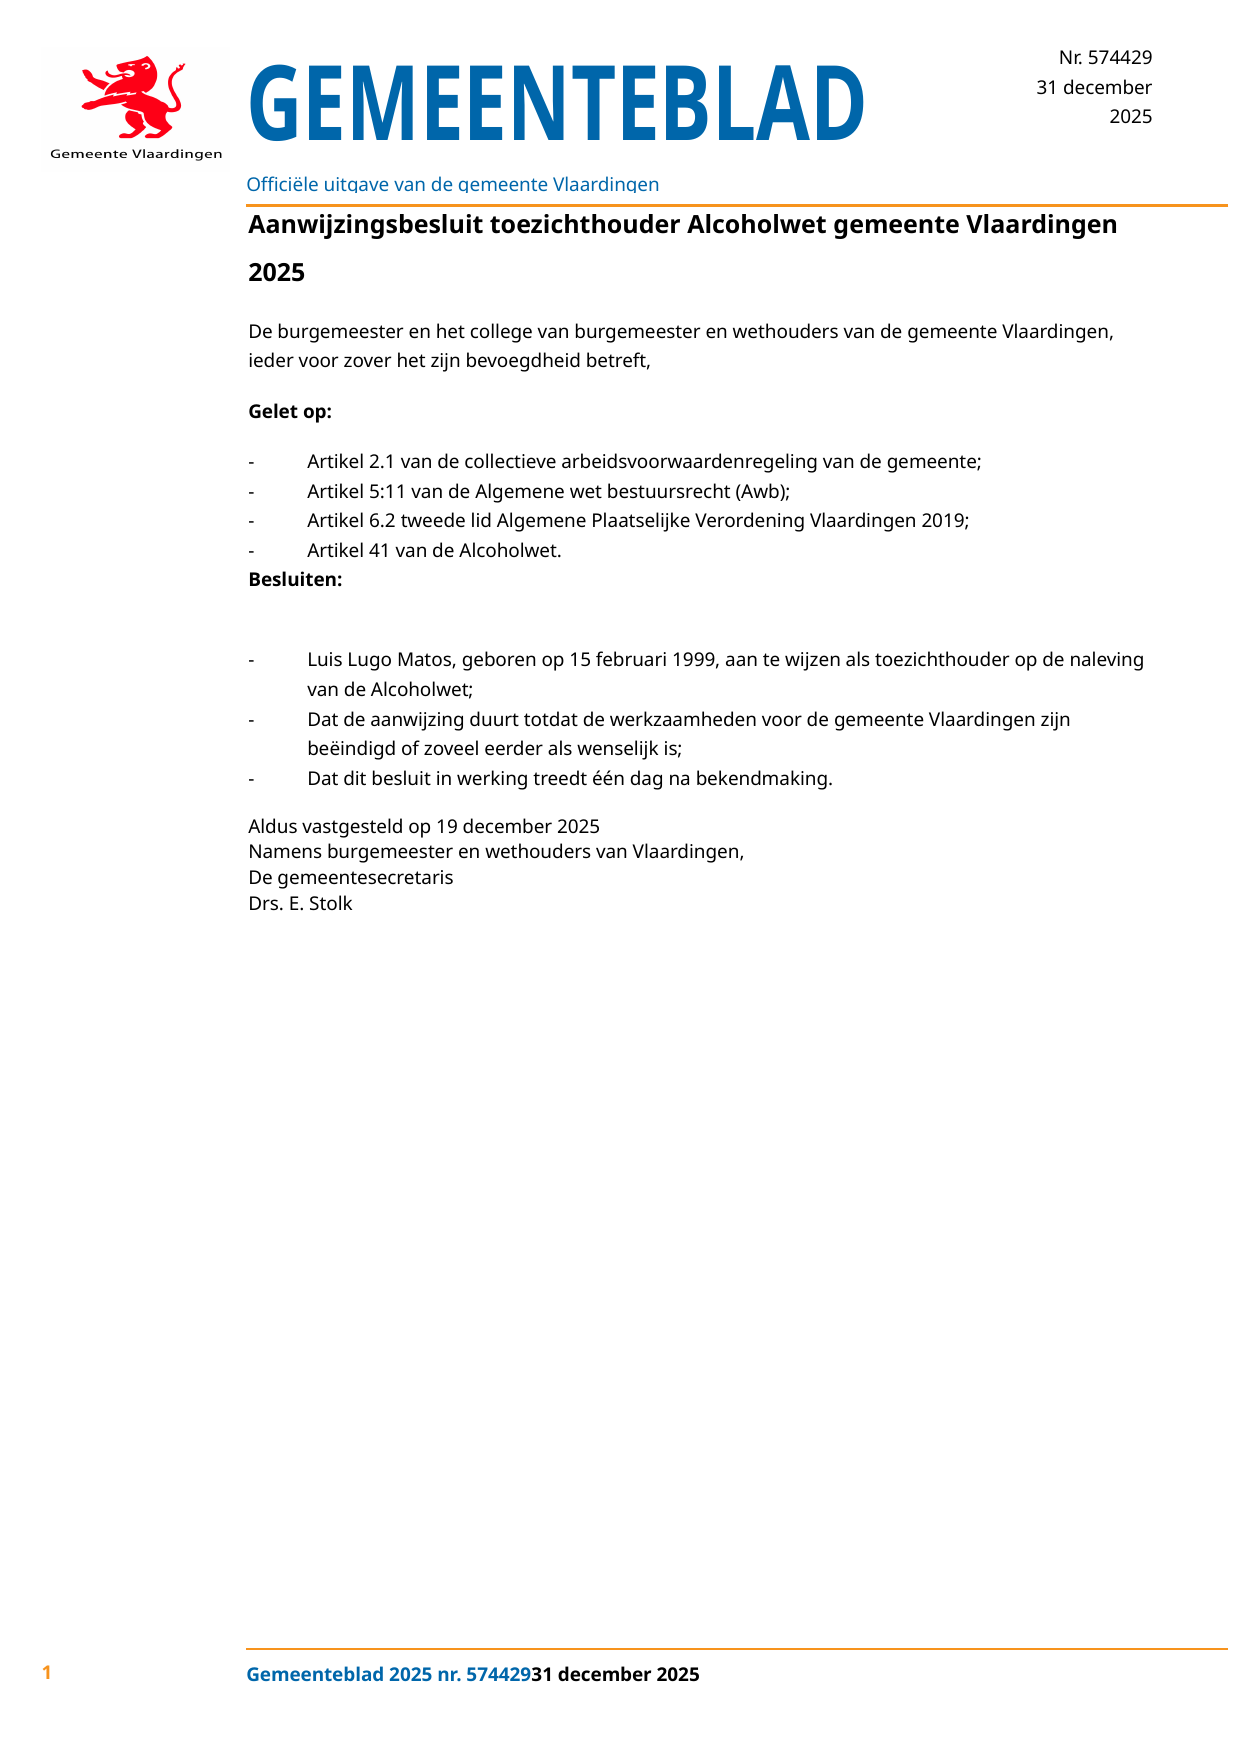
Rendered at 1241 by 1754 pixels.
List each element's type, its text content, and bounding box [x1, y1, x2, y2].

list Artikel 2.1 van de collectieve arbeidsvoorwaardenregeling van de gemeente; [248, 448, 1152, 474]
text Aanwijzingsbesluit toezichthouder Alcoholwet gemeente Vlaardingen 2025 [248, 207, 1152, 288]
list Artikel 5:11 van de Algemene wet bestuursrecht (Awb); [248, 478, 1152, 504]
text Besluiten: [248, 567, 1152, 592]
text Gelet op: [248, 398, 1152, 424]
list Dat de aanwijzing duurt totdat de werkzaamheden voor de gemeente Vlaardingen zijn beëindigd of zoveel eerder als wenselijk is; [248, 706, 1152, 761]
picture [41, 47, 231, 172]
text Namens burgemeester en wethouders van Vlaardingen, [248, 838, 1152, 864]
text Drs. E. Stolk [248, 890, 1152, 916]
list Artikel 41 van de Alcoholwet. [248, 537, 1152, 563]
list Luis Lugo Matos, geboren op 15 februari 1999, aan te wijzen als toezichthouder op de naleving van de Alcoholwet; [248, 647, 1152, 702]
text De burgemeester en het college van burgemeester en wethouders van de gemeente Vlaardingen, ieder voor zover het zijn bevoegdheid betreft, [248, 318, 1152, 373]
list Dat dit besluit in werking treedt één dag na bekendmaking. [248, 765, 1152, 791]
text Aldus vastgesteld op 19 december 2025 [248, 813, 1152, 838]
list Artikel 6.2 tweede lid Algemene Plaatselijke Verordening Vlaardingen 2019; [248, 507, 1152, 533]
text De gemeentesecretaris [248, 864, 1152, 890]
